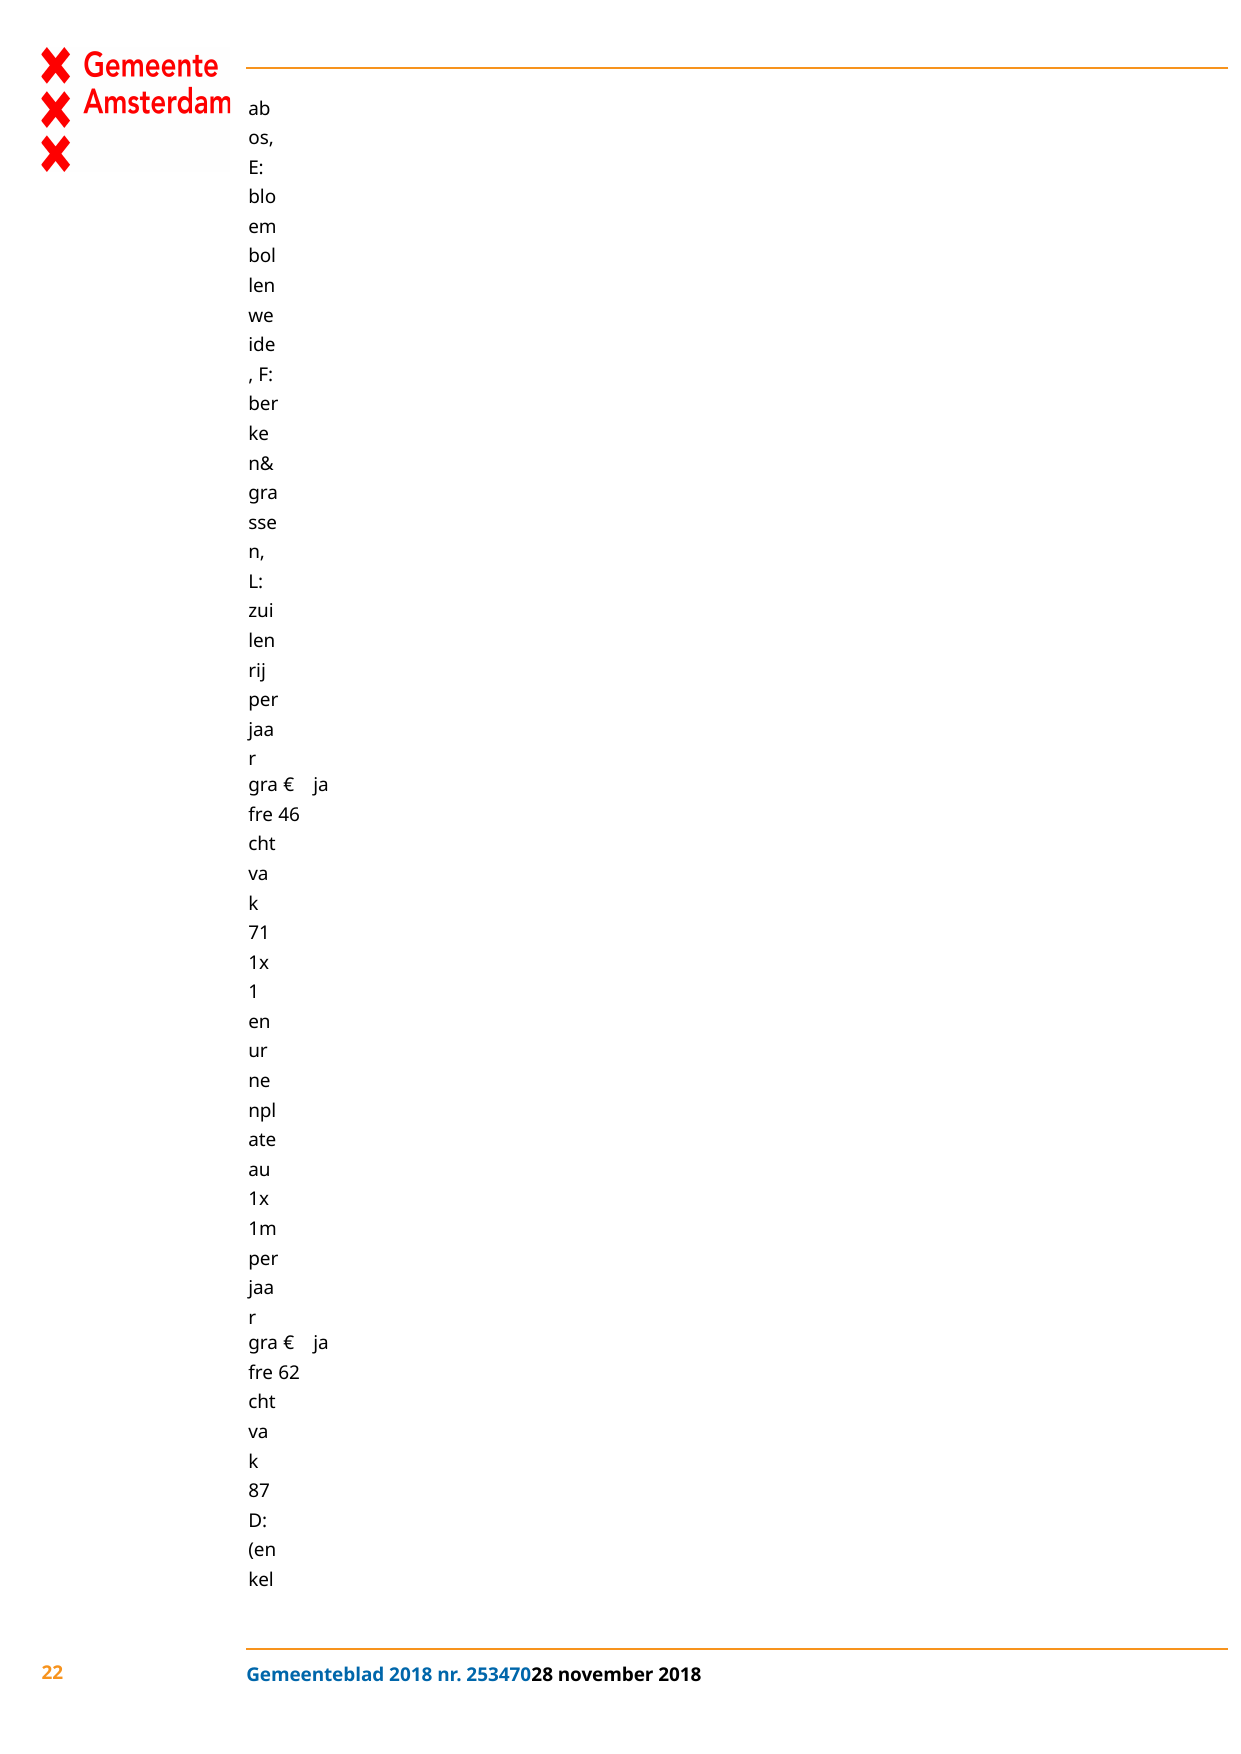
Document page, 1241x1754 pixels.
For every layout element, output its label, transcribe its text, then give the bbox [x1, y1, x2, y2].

table_cell [369, 1330, 398, 1592]
table_cell € 46 [278, 771, 308, 1329]
table_cell [399, 1330, 429, 1592]
table_cell [338, 95, 368, 771]
table_cell ja [308, 1330, 338, 1592]
table_cell abos, E: bloembollenweide, F: berken&grassen, L: zuilenrij per jaar [248, 95, 278, 771]
table_cell [338, 771, 368, 1329]
picture [41, 47, 231, 172]
table_cell [338, 1330, 368, 1592]
table_cell [308, 95, 338, 771]
table_cell ja [308, 771, 338, 1329]
table_cell [278, 95, 308, 771]
table_cell grafrecht vak 71 1x1 en urnenplateau 1x1m per jaar [248, 771, 278, 1329]
table_cell [399, 771, 429, 1329]
table_cell [369, 771, 398, 1329]
table_cell [399, 95, 429, 771]
table_cell € 62 [278, 1330, 308, 1592]
table_cell [369, 95, 398, 771]
table_cell grafrecht vak 87 D: (enkel [248, 1330, 278, 1592]
